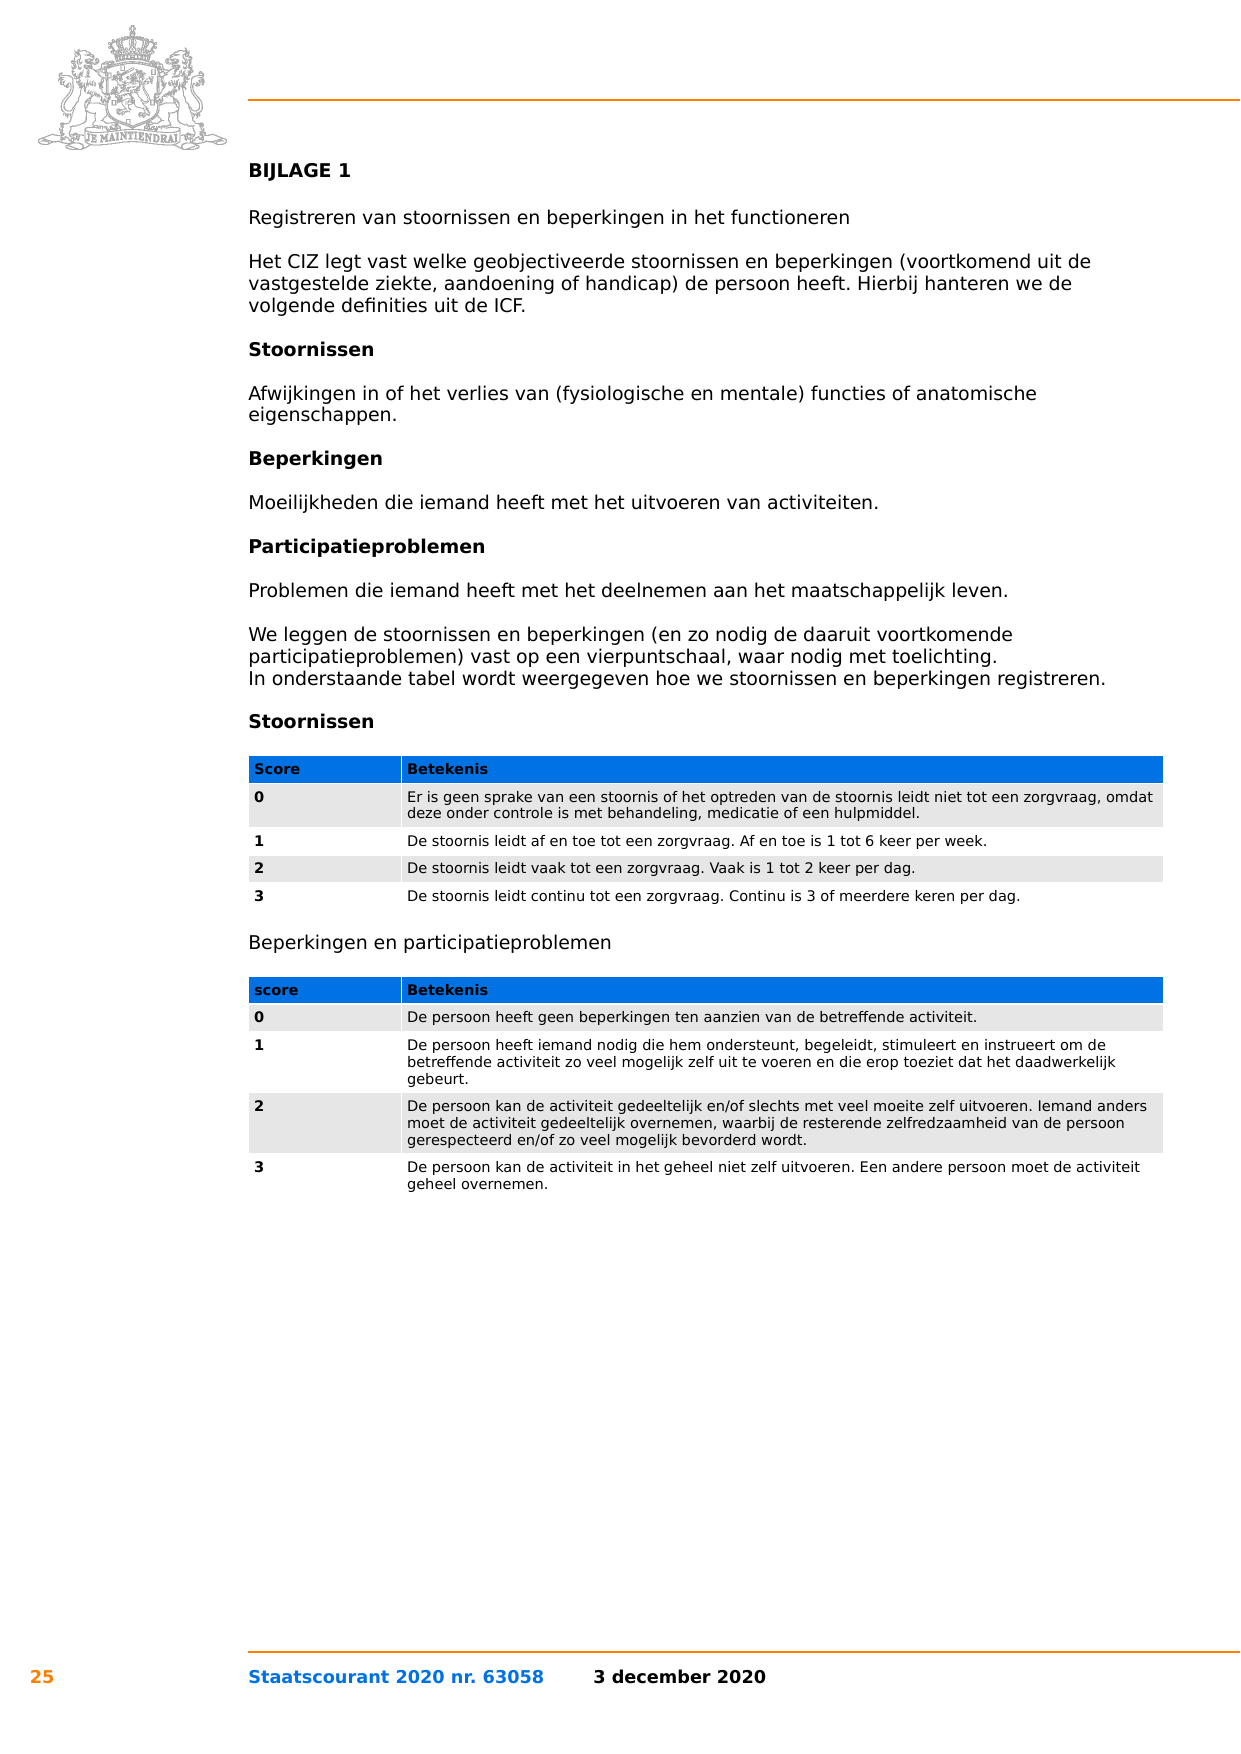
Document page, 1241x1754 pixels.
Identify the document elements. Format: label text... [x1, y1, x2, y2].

table_header Betekenis [402, 977, 1163, 1003]
subtitle Beperkingen [248, 448, 1163, 470]
table_cell De persoon heeft iemand nodig die hem ondersteunt, begeleidt, stimuleert en instrueert om de betreffende activiteit zo veel mogelijk zelf uit te voeren en die erop toeziet dat het daadwerkelijk gebeurt. [402, 1032, 1163, 1092]
subtitle Stoornissen [248, 711, 1163, 733]
table_cell Er is geen sprake van een stoornis of het optreden van de stoornis leidt niet tot een zorgvraag, omdat deze onder controle is met behandeling, medicatie of een hulpmiddel. [402, 784, 1163, 827]
table_cell De persoon kan de activiteit in het geheel niet zelf uitvoeren. Een andere persoon moet de activiteit geheel overnemen. [402, 1155, 1163, 1198]
picture [38, 25, 227, 150]
table_header Score [249, 756, 401, 783]
text Registreren van stoornissen en beperkingen in het functioneren [248, 207, 1163, 229]
table_cell 0 [249, 784, 401, 827]
text Afwijkingen in of het verlies van (fysiologische en mentale) functies of anatomische eigenschappen. [248, 382, 1163, 426]
table_header Betekenis [402, 756, 1163, 783]
text We leggen de stoornissen en beperkingen (en zo nodig de daaruit voortkomende participatieproblemen) vast op een vierpuntschaal, waar nodig met toelichting. [248, 624, 1163, 668]
table_cell 1 [249, 828, 401, 854]
table_cell 3 [249, 1155, 401, 1198]
table_cell 2 [249, 1093, 401, 1153]
text Beperkingen en participatieproblemen [248, 932, 1163, 954]
table_cell 3 [249, 883, 401, 909]
table_cell 0 [249, 1005, 401, 1031]
subtitle Stoornissen [248, 338, 1163, 361]
text Problemen die iemand heeft met het deelnemen aan het maatschappelijk leven. [248, 580, 1163, 602]
table_cell De stoornis leidt af en toe tot een zorgvraag. Af en toe is 1 tot 6 keer per week. [402, 828, 1163, 854]
text Het CIZ legt vast welke geobjectiveerde stoornissen en beperkingen (voortkomend uit de vastgestelde ziekte, aandoening of handicap) de persoon heeft. Hierbij hanteren we de volgende definities uit de ICF. [248, 251, 1163, 317]
table_cell De persoon heeft geen beperkingen ten aanzien van de betreffende activiteit. [402, 1005, 1163, 1031]
table_cell De stoornis leidt vaak tot een zorgvraag. Vaak is 1 tot 2 keer per dag. [402, 856, 1163, 882]
subtitle Participatieproblemen [248, 536, 1163, 558]
table_header score [249, 977, 401, 1003]
table_cell 2 [249, 856, 401, 882]
subtitle BIJLAGE 1 [248, 160, 1163, 182]
text In onderstaande tabel wordt weergegeven hoe we stoornissen en beperkingen registreren. [248, 668, 1163, 689]
table_cell De stoornis leidt continu tot een zorgvraag. Continu is 3 of meerdere keren per dag. [402, 883, 1163, 909]
table_cell De persoon kan de activiteit gedeeltelijk en/of slechts met veel moeite zelf uitvoeren. Iemand anders moet de activiteit gedeeltelijk overnemen, waarbij de resterende zelfredzaamheid van de persoon gerespecteerd en/of zo veel mogelijk bevorderd wordt. [402, 1093, 1163, 1153]
table_cell 1 [249, 1032, 401, 1092]
text Moeilijkheden die iemand heeft met het uitvoeren van activiteiten. [248, 492, 1163, 514]
